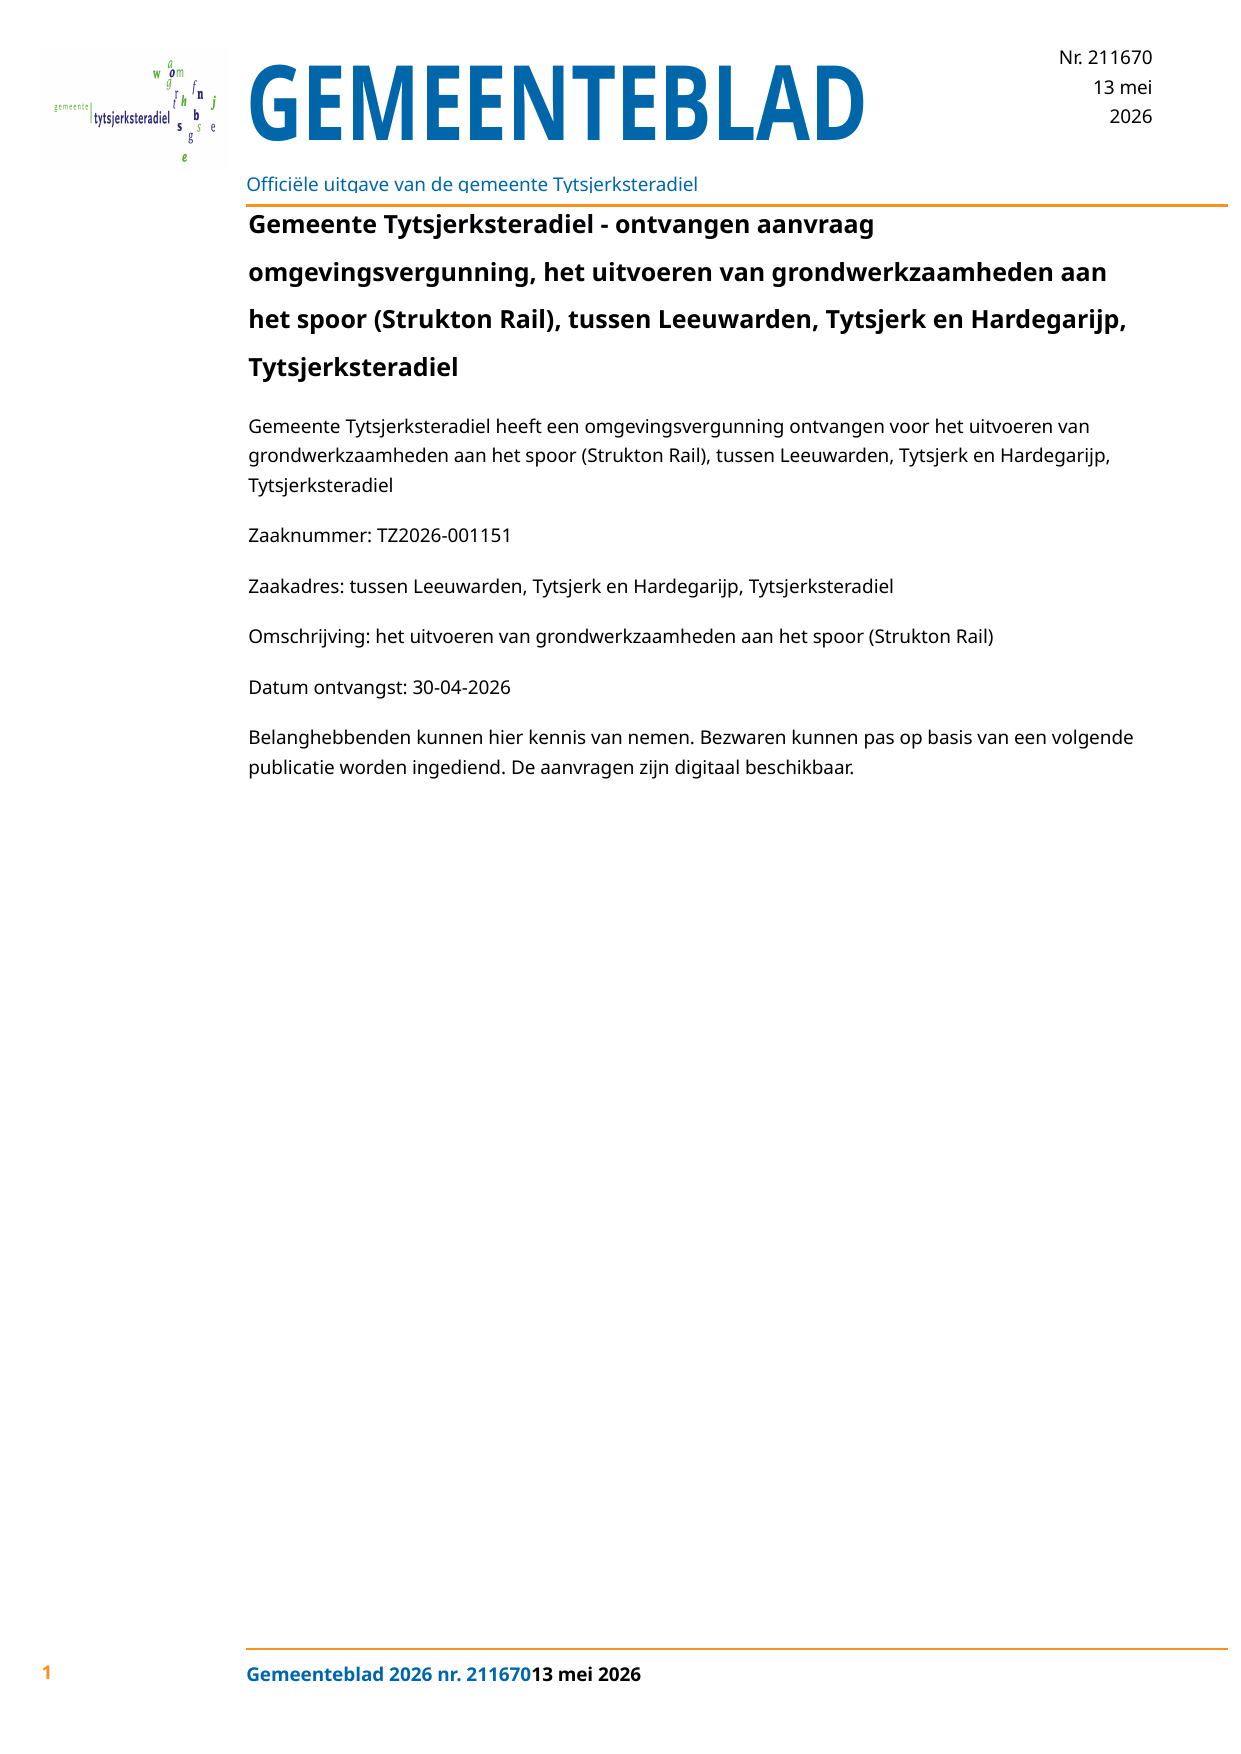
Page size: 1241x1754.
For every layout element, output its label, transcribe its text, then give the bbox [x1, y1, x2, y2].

text Zaaknummer: TZ2026-001151 [248, 523, 1152, 548]
text Zaakadres: tussen Leeuwarden, Tytsjerk en Hardegarijp, Tytsjerksteradiel [248, 573, 1152, 599]
picture [41, 47, 231, 172]
text Gemeente Tytsjerksteradiel heeft een omgevingsvergunning ontvangen voor het uitvoeren van grondwerkzaamheden aan het spoor (Strukton Rail), tussen Leeuwarden, Tytsjerk en Hardegarijp, Tytsjerksteradiel [248, 413, 1152, 498]
text Belanghebbenden kunnen hier kennis van nemen. Bezwaren kunnen pas op basis van een volgende publicatie worden ingediend. De aanvragen zijn digitaal beschikbaar. [248, 724, 1152, 780]
text Omschrijving: het uitvoeren van grondwerkzaamheden aan het spoor (Strukton Rail) [248, 623, 1152, 649]
text Datum ontvangst: 30-04-2026 [248, 674, 1152, 700]
text Gemeente Tytsjerksteradiel - ontvangen aanvraag omgevingsvergunning, het uitvoeren van grondwerkzaamheden aan het spoor (Strukton Rail), tussen Leeuwarden, Tytsjerk en Hardegarijp, Tytsjerksteradiel [248, 207, 1152, 384]
